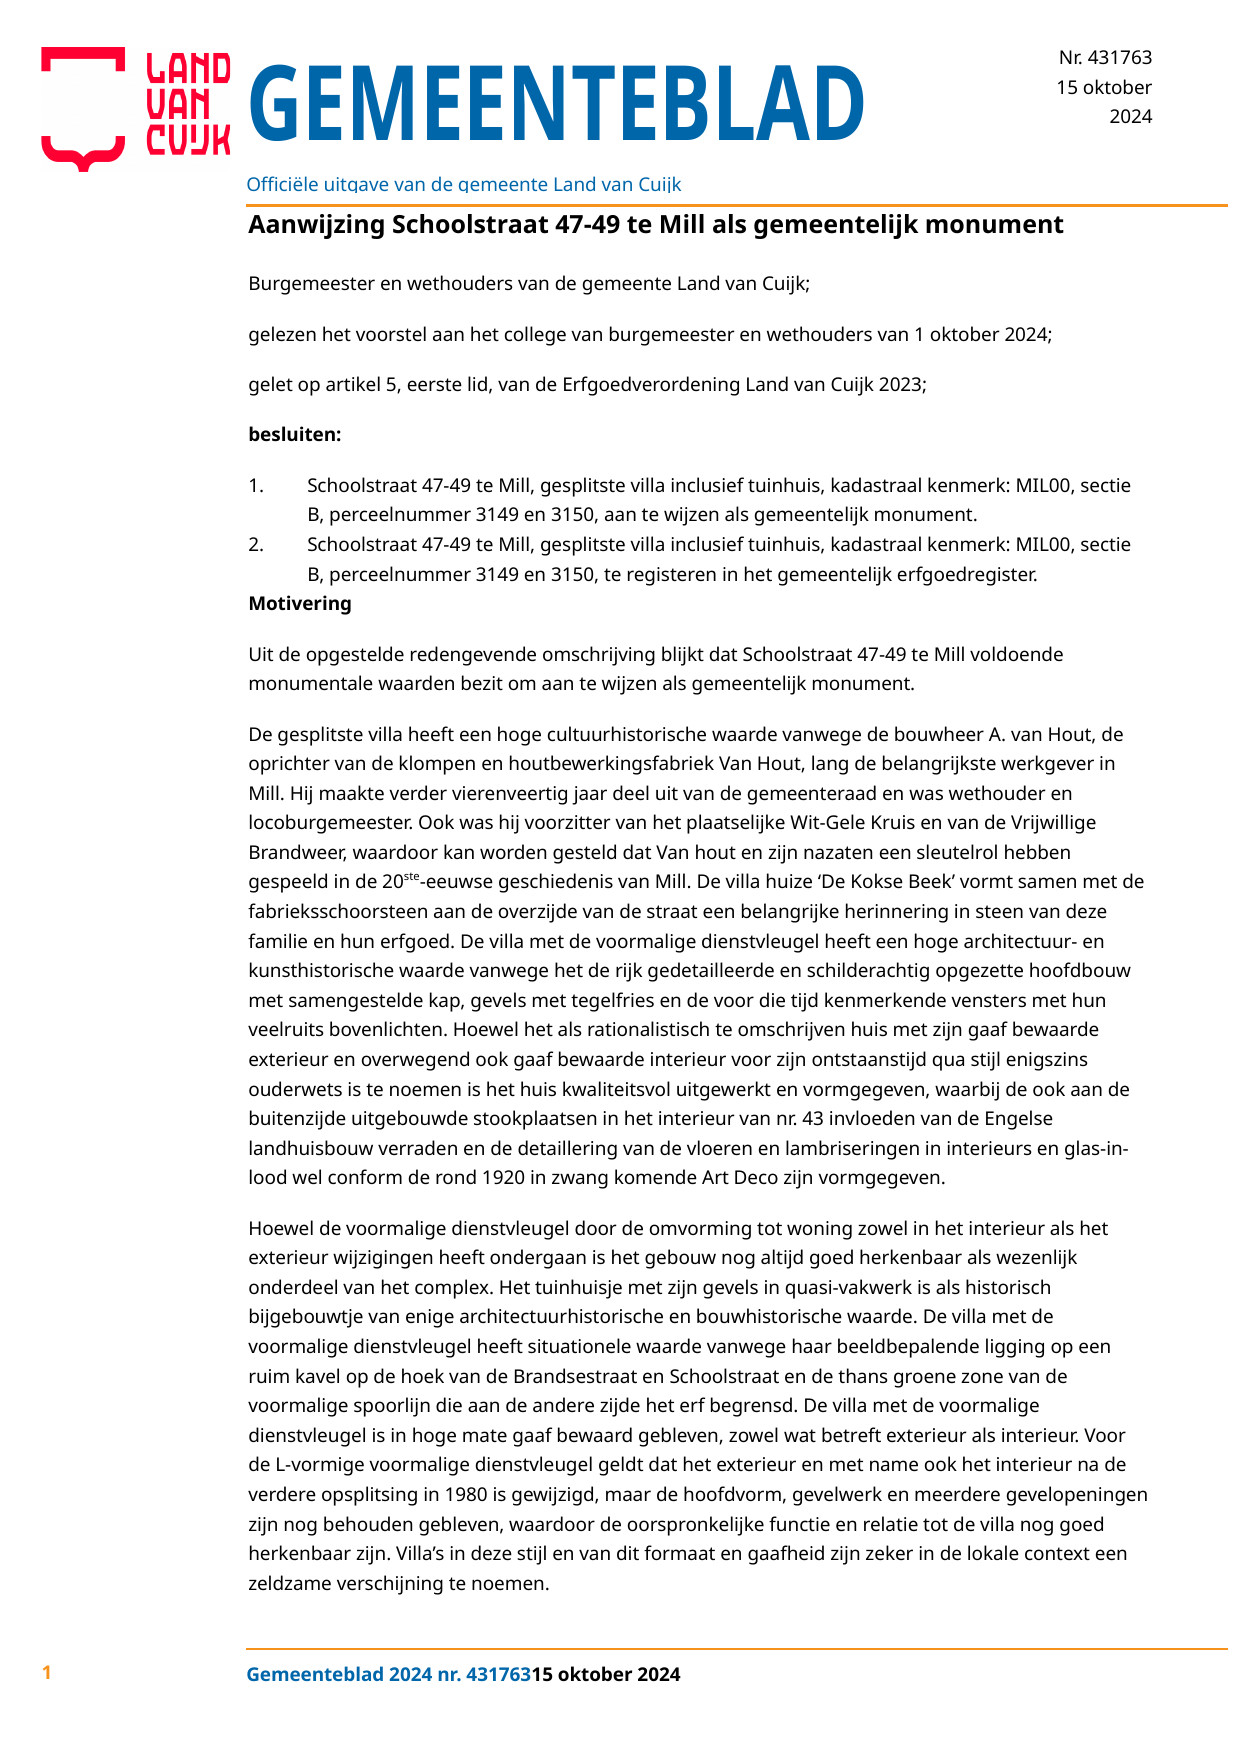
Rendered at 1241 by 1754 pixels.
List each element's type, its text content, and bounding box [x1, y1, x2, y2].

text gelet op artikel 5, eerste lid, van de Erfgoedverordening Land van Cuijk 2023; [248, 371, 1152, 397]
text Aanwijzing Schoolstraat 47-49 te Mill als gemeentelijk monument [248, 207, 1152, 241]
text Motivering [248, 590, 1152, 616]
text Burgemeester en wethouders van de gemeente Land van Cuijk; [248, 270, 1152, 296]
list Schoolstraat 47-49 te Mill, gesplitste villa inclusief tuinhuis, kadastraal kenmerk: MIL00, sectie B, perceelnummer 3149 en 3150, te registeren in het gemeentelijk erfgoedregister. [248, 531, 1152, 586]
list Schoolstraat 47-49 te Mill, gesplitste villa inclusief tuinhuis, kadastraal kenmerk: MIL00, sectie B, perceelnummer 3149 en 3150, aan te wijzen als gemeentelijk monument. [248, 472, 1152, 527]
picture [41, 47, 231, 172]
text Hoewel de voormalige dienstvleugel door de omvorming tot woning zowel in het interieur als het exterieur wijzigingen heeft ondergaan is het gebouw nog altijd goed herkenbaar als wezenlijk onderdeel van het complex. Het tuinhuisje met zijn gevels in quasi-vakwerk is als historisch bijgebouwtje van enige architectuurhistorische en bouwhistorische waarde. De villa met de voormalige dienstvleugel heeft situationele waarde vanwege haar beeldbepalende ligging op een ruim kavel op de hoek van de Brandsestraat en Schoolstraat en de thans groene zone van de voormalige spoorlijn die aan de andere zijde het erf begrensd. De villa met de voormalige dienstvleugel is in hoge mate gaaf bewaard gebleven, zowel wat betreft exterieur als interieur. Voor de L-vormige voormalige dienstvleugel geldt dat het exterieur en met name ook het interieur na de verdere opsplitsing in 1980 is gewijzigd, maar de hoofdvorm, gevelwerk en meerdere gevelopeningen zijn nog behouden gebleven, waardoor de oorspronkelijke functie en relatie tot de villa nog goed herkenbaar zijn. Villa’s in deze stijl en van dit formaat en gaafheid zijn zeker in de lokale context een zeldzame verschijning te noemen. [248, 1215, 1152, 1596]
text Uit de opgestelde redengevende omschrijving blijkt dat Schoolstraat 47-49 te Mill voldoende monumentale waarden bezit om aan te wijzen als gemeentelijk monument. [248, 641, 1152, 696]
text gelezen het voorstel aan het college van burgemeester en wethouders van 1 oktober 2024; [248, 321, 1152, 346]
text De gesplitste villa heeft een hoge cultuurhistorische waarde vanwege de bouwheer A. van Hout, de oprichter van de klompen en houtbewerkingsfabriek Van Hout, lang de belangrijkste werkgever in Mill. Hij maakte verder vierenveertig jaar deel uit van de gemeenteraad en was wethouder en locoburgemeester. Ook was hij voorzitter van het plaatselijke Wit-Gele Kruis en van de Vrijwillige Brandweer, waardoor kan worden gesteld dat Van hout en zijn nazaten een sleutelrol hebben gespeeld in de 20ste-eeuwse geschiedenis van Mill. De villa huize ‘De Kokse Beek’ vormt samen met de fabrieksschoorsteen aan de overzijde van de straat een belangrijke herinnering in steen van deze familie en hun erfgoed. De villa met de voormalige dienstvleugel heeft een hoge architectuur- en kunsthistorische waarde vanwege het de rijk gedetailleerde en schilderachtig opgezette hoofdbouw met samengestelde kap, gevels met tegelfries en de voor die tijd kenmerkende vensters met hun veelruits bovenlichten. Hoewel het als rationalistisch te omschrijven huis met zijn gaaf bewaarde exterieur en overwegend ook gaaf bewaarde interieur voor zijn ontstaanstijd qua stijl enigszins ouderwets is te noemen is het huis kwaliteitsvol uitgewerkt en vormgegeven, waarbij de ook aan de buitenzijde uitgebouwde stookplaatsen in het interieur van nr. 43 invloeden van de Engelse landhuisbouw verraden en de detaillering van de vloeren en lambriseringen in interieurs en glas-in-lood wel conform de rond 1920 in zwang komende Art Deco zijn vormgegeven. [248, 721, 1152, 1190]
text besluiten: [248, 422, 1152, 447]
